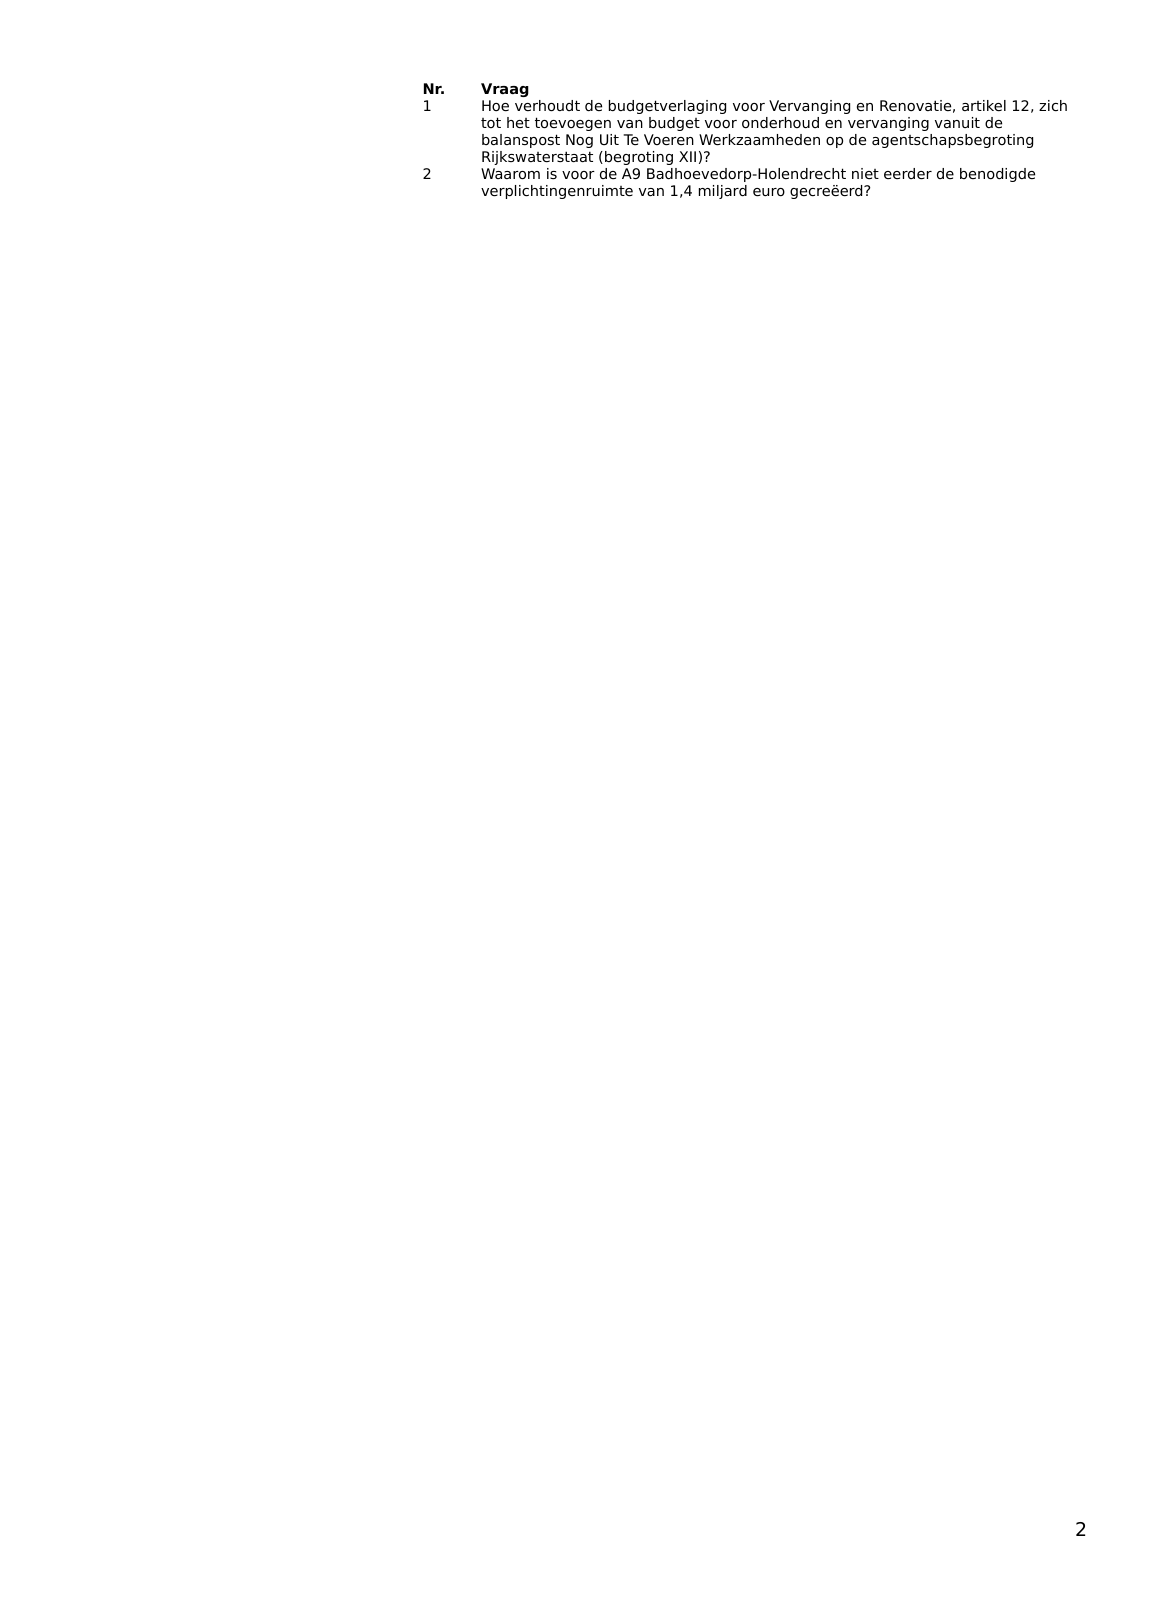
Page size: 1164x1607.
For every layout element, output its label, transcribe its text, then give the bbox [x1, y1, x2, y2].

table_cell 2 [422, 166, 475, 200]
table_cell Hoe verhoudt de budgetverlaging voor Vervanging en Renovatie, artikel 12, zich tot het toevoegen van budget voor onderhoud en vervanging vanuit de balanspost Nog Uit Te Voeren Werkzaamheden op de agentschapsbegroting Rijkswaterstaat (begroting XII)? [475, 98, 1087, 166]
table_cell 1 [422, 98, 475, 166]
table_cell Waarom is voor de A9 Badhoevedorp-Holendrecht niet eerder de benodigde verplichtingenruimte van 1,4 miljard euro gecreëerd? [475, 166, 1087, 200]
table_header Nr. [422, 81, 475, 98]
table_header Vraag [475, 81, 1087, 98]
